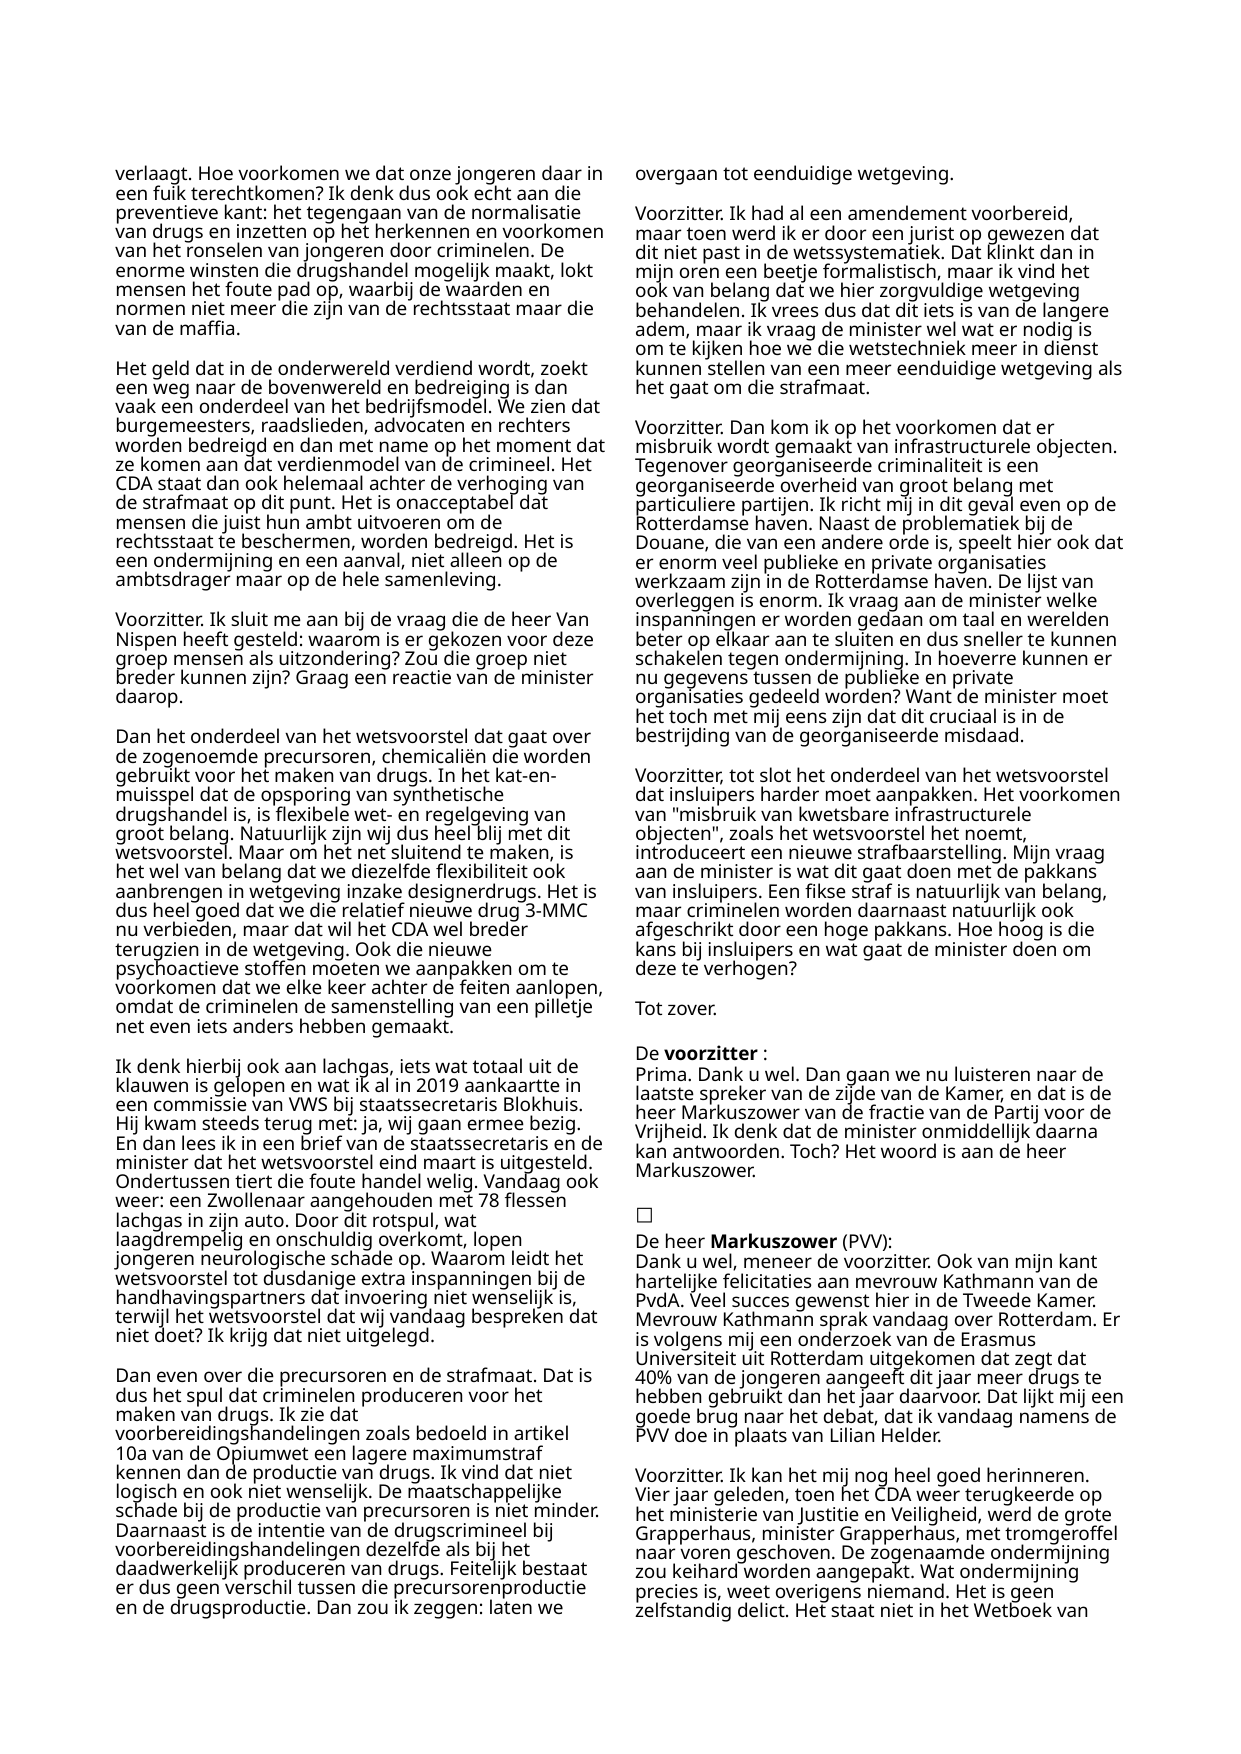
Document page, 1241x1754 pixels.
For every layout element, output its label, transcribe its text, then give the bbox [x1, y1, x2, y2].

text Ik denk hierbij ook aan lachgas, iets wat totaal uit de klauwen is gelopen en wat ik al in 2019 aankaartte in een commissie van VWS bij staatssecretaris Blokhuis. Hij kwam steeds terug met: ja, wij gaan ermee bezig. En dan lees ik in een brief van de staatssecretaris en de minister dat het wetsvoorstel eind maart is uitgesteld. Ondertussen tiert die foute handel welig. Vandaag ook weer: een Zwollenaar aangehouden met 78 flessen lachgas in zijn auto. Door dit rotspul, wat laagdrempelig en onschuldig overkomt, lopen jongeren neurologische schade op. Waarom leidt het wetsvoorstel tot dusdanige extra inspanningen bij de handhavingspartners dat invoering niet wenselijk is, terwijl het wetsvoorstel dat wij vandaag bespreken dat niet doet? Ik krijg dat niet uitgelegd. [115, 1058, 605, 1347]
text Voorzitter. Ik sluit me aan bij de vraag die de heer Van Nispen heeft gesteld: waarom is er gekozen voor deze groep mensen als uitzondering? Zou die groep niet breder kunnen zijn? Graag een reactie van de minister daarop. [115, 611, 605, 708]
text Prima. Dank u wel. Dan gaan we nu luisteren naar de laatste spreker van de zijde van de Kamer, en dat is de heer Markuszower van de fractie van de Partij voor de Vrijheid. Ik denk dat de minister onmiddellijk daarna kan antwoorden. Toch? Het woord is aan de heer Markuszower. [635, 1066, 1125, 1181]
text Het geld dat in de onderwereld verdiend wordt, zoekt een weg naar de bovenwereld en bedreiging is dan vaak een onderdeel van het bedrijfsmodel. We zien dat burgemeesters, raadslieden, advocaten en rechters worden bedreigd en dan met name op het moment dat ze komen aan dat verdienmodel van de crimineel. Het CDA staat dan ook helemaal achter de verhoging van de strafmaat op dit punt. Het is onacceptabel dat mensen die juist hun ambt uitvoeren om de rechtsstaat te beschermen, worden bedreigd. Het is een ondermijning en een aanval, niet alleen op de ambtsdrager maar op de hele samenleving. [115, 359, 605, 591]
text Voorzitter. Dan kom ik op het voorkomen dat er misbruik wordt gemaakt van infrastructurele objecten. Tegenover georganiseerde criminaliteit is een georganiseerde overheid van groot belang met particuliere partijen. Ik richt mij in dit geval even op de Rotterdamse haven. Naast de problematiek bij de Douane, die van een andere orde is, speelt hier ook dat er enorm veel publieke en private organisaties werkzaam zijn in de Rotterdamse haven. De lijst van overleggen is enorm. Ik vraag aan de minister welke inspanningen er worden gedaan om taal en werelden beter op elkaar aan te sluiten en dus sneller te kunnen schakelen tegen ondermijning. In hoeverre kunnen er nu gegevens tussen de publieke en private organisaties gedeeld worden? Want de minister moet het toch met mij eens zijn dat dit cruciaal is in de bestrijding van de georganiseerde misdaad. [635, 419, 1125, 746]
text Tot zover. [635, 1000, 1125, 1019]
text Dank u wel, meneer de voorzitter. Ook van mijn kant hartelijke felicitaties aan mevrouw Kathmann van de PvdA. Veel succes gewenst hier in de Tweede Kamer. Mevrouw Kathmann sprak vandaag over Rotterdam. Er is volgens mij een onderzoek van de Erasmus Universiteit uit Rotterdam uitgekomen dat zegt dat 40% van de jongeren aangeeft dit jaar meer drugs te hebben gebruikt dan het jaar daarvoor. Dat lijkt mij een goede brug naar het debat, dat ik vandaag namens de PVV doe in plaats van Lilian Helder. [635, 1253, 1125, 1446]
text De heer Markuszower (PVV): [635, 1228, 1125, 1253]
text Dan het onderdeel van het wetsvoorstel dat gaat over de zogenoemde precursoren, chemicaliën die worden gebruikt voor het maken van drugs. In het kat-en-muisspel dat de opsporing van synthetische drugshandel is, is flexibele wet- en regelgeving van groot belang. Natuurlijk zijn wij dus heel blij met dit wetsvoorstel. Maar om het net sluitend te maken, is het wel van belang dat we diezelfde flexibiliteit ook aanbrengen in wetgeving inzake designerdrugs. Het is dus heel goed dat we die relatief nieuwe drug 3-MMC nu verbieden, maar dat wil het CDA wel breder terugzien in de wetgeving. Ook die nieuwe psychoactieve stoffen moeten we aanpakken om te voorkomen dat we elke keer achter de feiten aanlopen, omdat de criminelen de samenstelling van een pilletje net even iets anders hebben gemaakt. [115, 728, 605, 1037]
text Dan even over die precursoren en de strafmaat. Dat is dus het spul dat criminelen produceren voor het maken van drugs. Ik zie dat voorbereidingshandelingen zoals bedoeld in artikel 10a van de Opiumwet een lagere maximumstraf kennen dan de productie van drugs. Ik vind dat niet logisch en ook niet wenselijk. De maatschappelijke schade bij de productie van precursoren is niet minder. Daarnaast is de intentie van de drugscrimineel bij voorbereidingshandelingen dezelfde als bij het daadwerkelijk produceren van drugs. Feitelijk bestaat er dus geen verschil tussen die precursorenproductie en de drugsproductie. Dan zou ik zeggen: laten we [115, 1367, 605, 1618]
text Voorzitter. Ik had al een amendement voorbereid, maar toen werd ik er door een jurist op gewezen dat dit niet past in de wetssystematiek. Dat klinkt dan in mijn oren een beetje formalistisch, maar ik vind het ook van belang dat we hier zorgvuldige wetgeving behandelen. Ik vrees dus dat dit iets is van de langere adem, maar ik vraag de minister wel wat er nodig is om te kijken hoe we die wetstechniek meer in dienst kunnen stellen van een meer eenduidige wetgeving als het gaat om die strafmaat. [635, 205, 1125, 398]
text De voorzitter : [635, 1040, 1125, 1066]
text Voorzitter, tot slot het onderdeel van het wetsvoorstel dat insluipers harder moet aanpakken. Het voorkomen van "misbruik van kwetsbare infrastructurele objecten", zoals het wetsvoorstel het noemt, introduceert een nieuwe strafbaarstelling. Mijn vraag aan de minister is wat dit gaat doen met de pakkans van insluipers. Een fikse straf is natuurlijk van belang, maar criminelen worden daarnaast natuurlijk ook afgeschrikt door een hoge pakkans. Hoe hoog is die kans bij insluipers en wat gaat de minister doen om deze te verhogen? [635, 767, 1125, 979]
text verlaagt. Hoe voorkomen we dat onze jongeren daar in een fuik terechtkomen? Ik denk dus ook echt aan die preventieve kant: het tegengaan van de normalisatie van drugs en inzetten op het herkennen en voorkomen van het ronselen van jongeren door criminelen. De enorme winsten die drugshandel mogelijk maakt, lokt mensen het foute pad op, waarbij de waarden en normen niet meer die zijn van de rechtsstaat maar die van de maffia. [115, 165, 605, 339]
text overgaan tot eenduidige wetgeving. [635, 165, 1125, 184]
text Voorzitter. Ik kan het mij nog heel goed herinneren. Vier jaar geleden, toen het CDA weer terugkeerde op het ministerie van Justitie en Veiligheid, werd de grote Grapperhaus, minister Grapperhaus, met tromgeroffel naar voren geschoven. De zogenaamde ondermijning zou keihard worden aangepakt. Wat ondermijning precies is, weet overigens niemand. Het is geen zelfstandig delict. Het staat niet in het Wetboek van [635, 1467, 1125, 1621]
text ⬜ [635, 1202, 1125, 1228]
